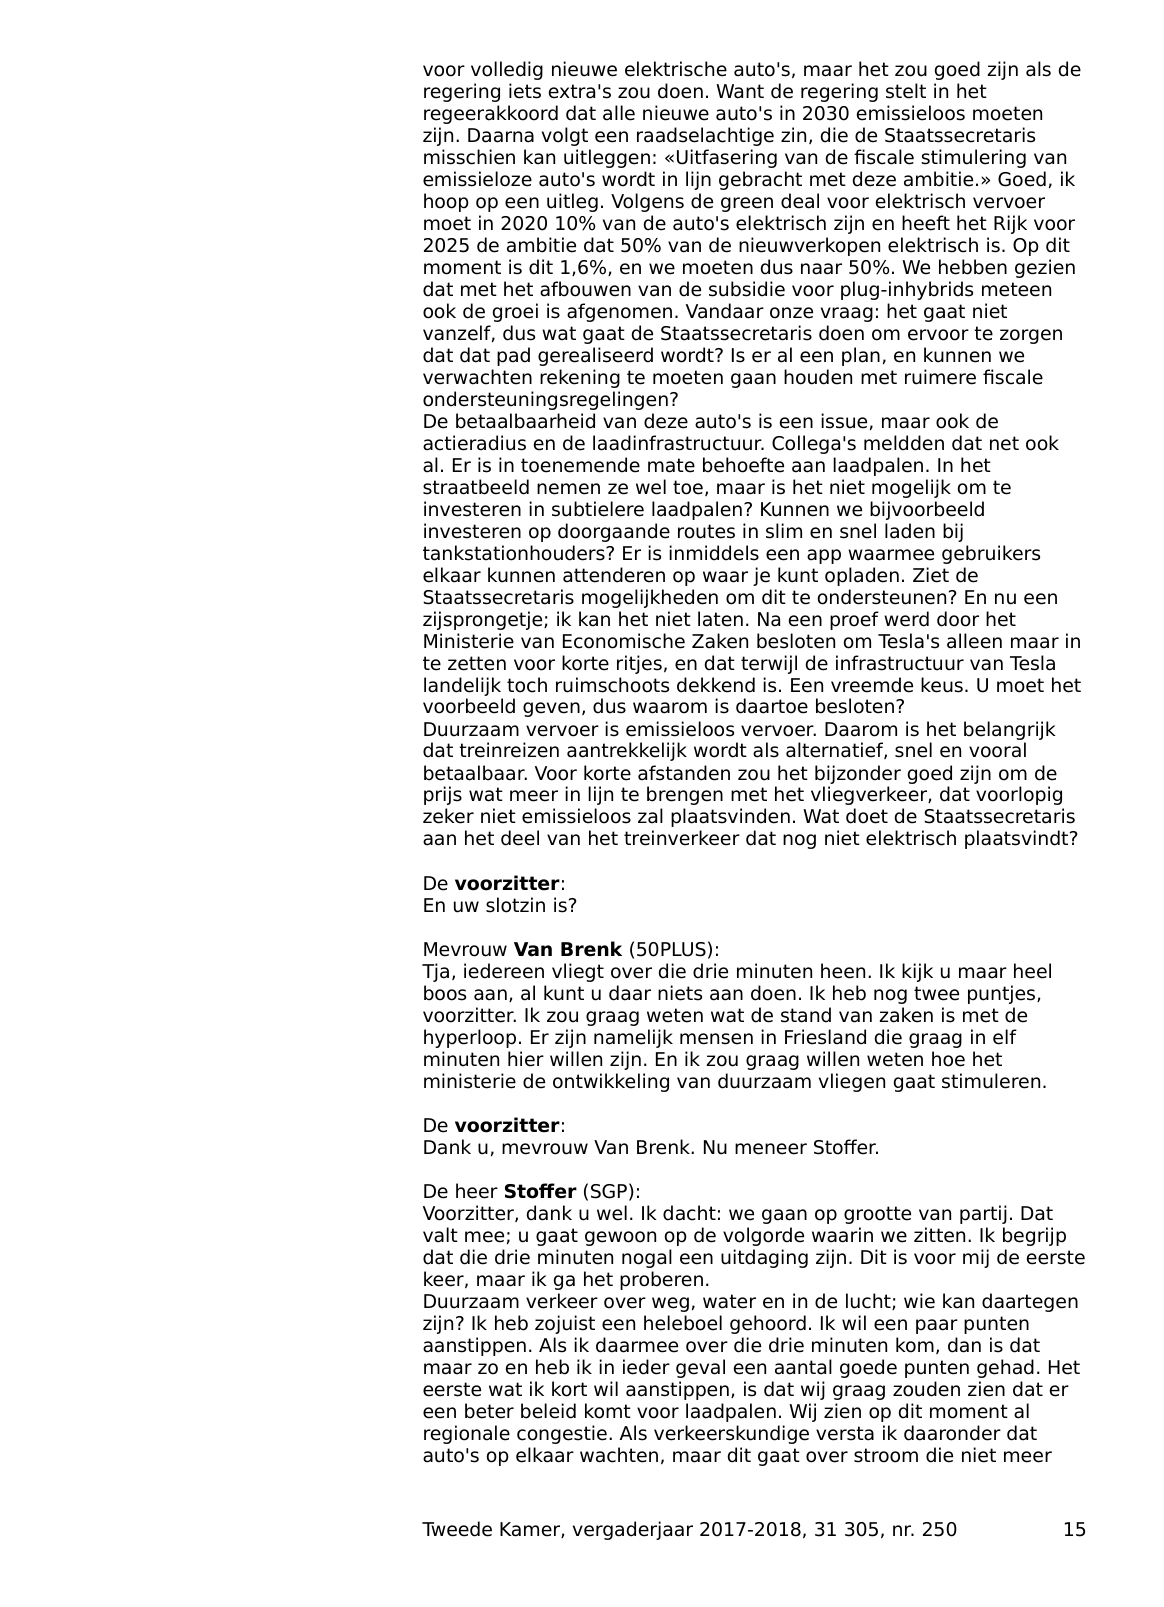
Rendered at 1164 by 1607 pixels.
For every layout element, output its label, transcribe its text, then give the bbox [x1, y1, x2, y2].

text De voorzitter: [422, 1115, 1087, 1137]
text Voorzitter, dank u wel. Ik dacht: we gaan op grootte van partij. Dat valt mee; u gaat gewoon op de volgorde waarin we zitten. Ik begrijp dat die drie minuten nogal een uitdaging zijn. Dit is voor mij de eerste keer, maar ik ga het proberen. [422, 1203, 1087, 1291]
text Dank u, mevrouw Van Brenk. Nu meneer Stoffer. [422, 1137, 1087, 1159]
text voor volledig nieuwe elektrische auto's, maar het zou goed zijn als de regering iets extra's zou doen. Want de regering stelt in het regeerakkoord dat alle nieuwe auto's in 2030 emissieloos moeten zijn. Daarna volgt een raadselachtige zin, die de Staatssecretaris misschien kan uitleggen: «Uitfasering van de fiscale stimulering van emissieloze auto's wordt in lijn gebracht met deze ambitie.» Goed, ik hoop op een uitleg. Volgens de green deal voor elektrisch vervoer moet in 2020 10% van de auto's elektrisch zijn en heeft het Rijk voor 2025 de ambitie dat 50% van de nieuwverkopen elektrisch is. Op dit moment is dit 1,6%, en we moeten dus naar 50%. We hebben gezien dat met het afbouwen van de subsidie voor plug-inhybrids meteen ook de groei is afgenomen. Vandaar onze vraag: het gaat niet vanzelf, dus wat gaat de Staatssecretaris doen om ervoor te zorgen dat dat pad gerealiseerd wordt? Is er al een plan, en kunnen we verwachten rekening te moeten gaan houden met ruimere fiscale ondersteuningsregelingen? [422, 59, 1087, 411]
text De heer Stoffer (SGP): [422, 1181, 1087, 1203]
text De betaalbaarheid van deze auto's is een issue, maar ook de actieradius en de laadinfrastructuur. Collega's meldden dat net ook al. Er is in toenemende mate behoefte aan laadpalen. In het straatbeeld nemen ze wel toe, maar is het niet mogelijk om te investeren in subtielere laadpalen? Kunnen we bijvoorbeeld investeren op doorgaande routes in slim en snel laden bij tankstationhouders? Er is inmiddels een app waarmee gebruikers elkaar kunnen attenderen op waar je kunt opladen. Ziet de Staatssecretaris mogelijkheden om dit te ondersteunen? En nu een zijsprongetje; ik kan het niet laten. Na een proef werd door het Ministerie van Economische Zaken besloten om Tesla's alleen maar in te zetten voor korte ritjes, en dat terwijl de infrastructuur van Tesla landelijk toch ruimschoots dekkend is. Een vreemde keus. U moet het voorbeeld geven, dus waarom is daartoe besloten? [422, 411, 1087, 718]
text De voorzitter: [422, 872, 1087, 894]
text Duurzaam vervoer is emissieloos vervoer. Daarom is het belangrijk dat treinreizen aantrekkelijk wordt als alternatief, snel en vooral betaalbaar. Voor korte afstanden zou het bijzonder goed zijn om de prijs wat meer in lijn te brengen met het vliegverkeer, dat voorlopig zeker niet emissieloos zal plaatsvinden. Wat doet de Staatssecretaris aan het deel van het treinverkeer dat nog niet elektrisch plaatsvindt? [422, 718, 1087, 850]
text Tja, iedereen vliegt over die drie minuten heen. Ik kijk u maar heel boos aan, al kunt u daar niets aan doen. Ik heb nog twee puntjes, voorzitter. Ik zou graag weten wat de stand van zaken is met de hyperloop. Er zijn namelijk mensen in Friesland die graag in elf minuten hier willen zijn. En ik zou graag willen weten hoe het ministerie de ontwikkeling van duurzaam vliegen gaat stimuleren. [422, 961, 1087, 1092]
text En uw slotzin is? [422, 894, 1087, 916]
text Duurzaam verkeer over weg, water en in de lucht; wie kan daartegen zijn? Ik heb zojuist een heleboel gehoord. Ik wil een paar punten aanstippen. Als ik daarmee over die drie minuten kom, dan is dat maar zo en heb ik in ieder geval een aantal goede punten gehad. Het eerste wat ik kort wil aanstippen, is dat wij graag zouden zien dat er een beter beleid komt voor laadpalen. Wij zien op dit moment al regionale congestie. Als verkeerskundige versta ik daaronder dat auto's op elkaar wachten, maar dit gaat over stroom die niet meer [422, 1291, 1087, 1467]
text Mevrouw Van Brenk (50PLUS): [422, 939, 1087, 961]
